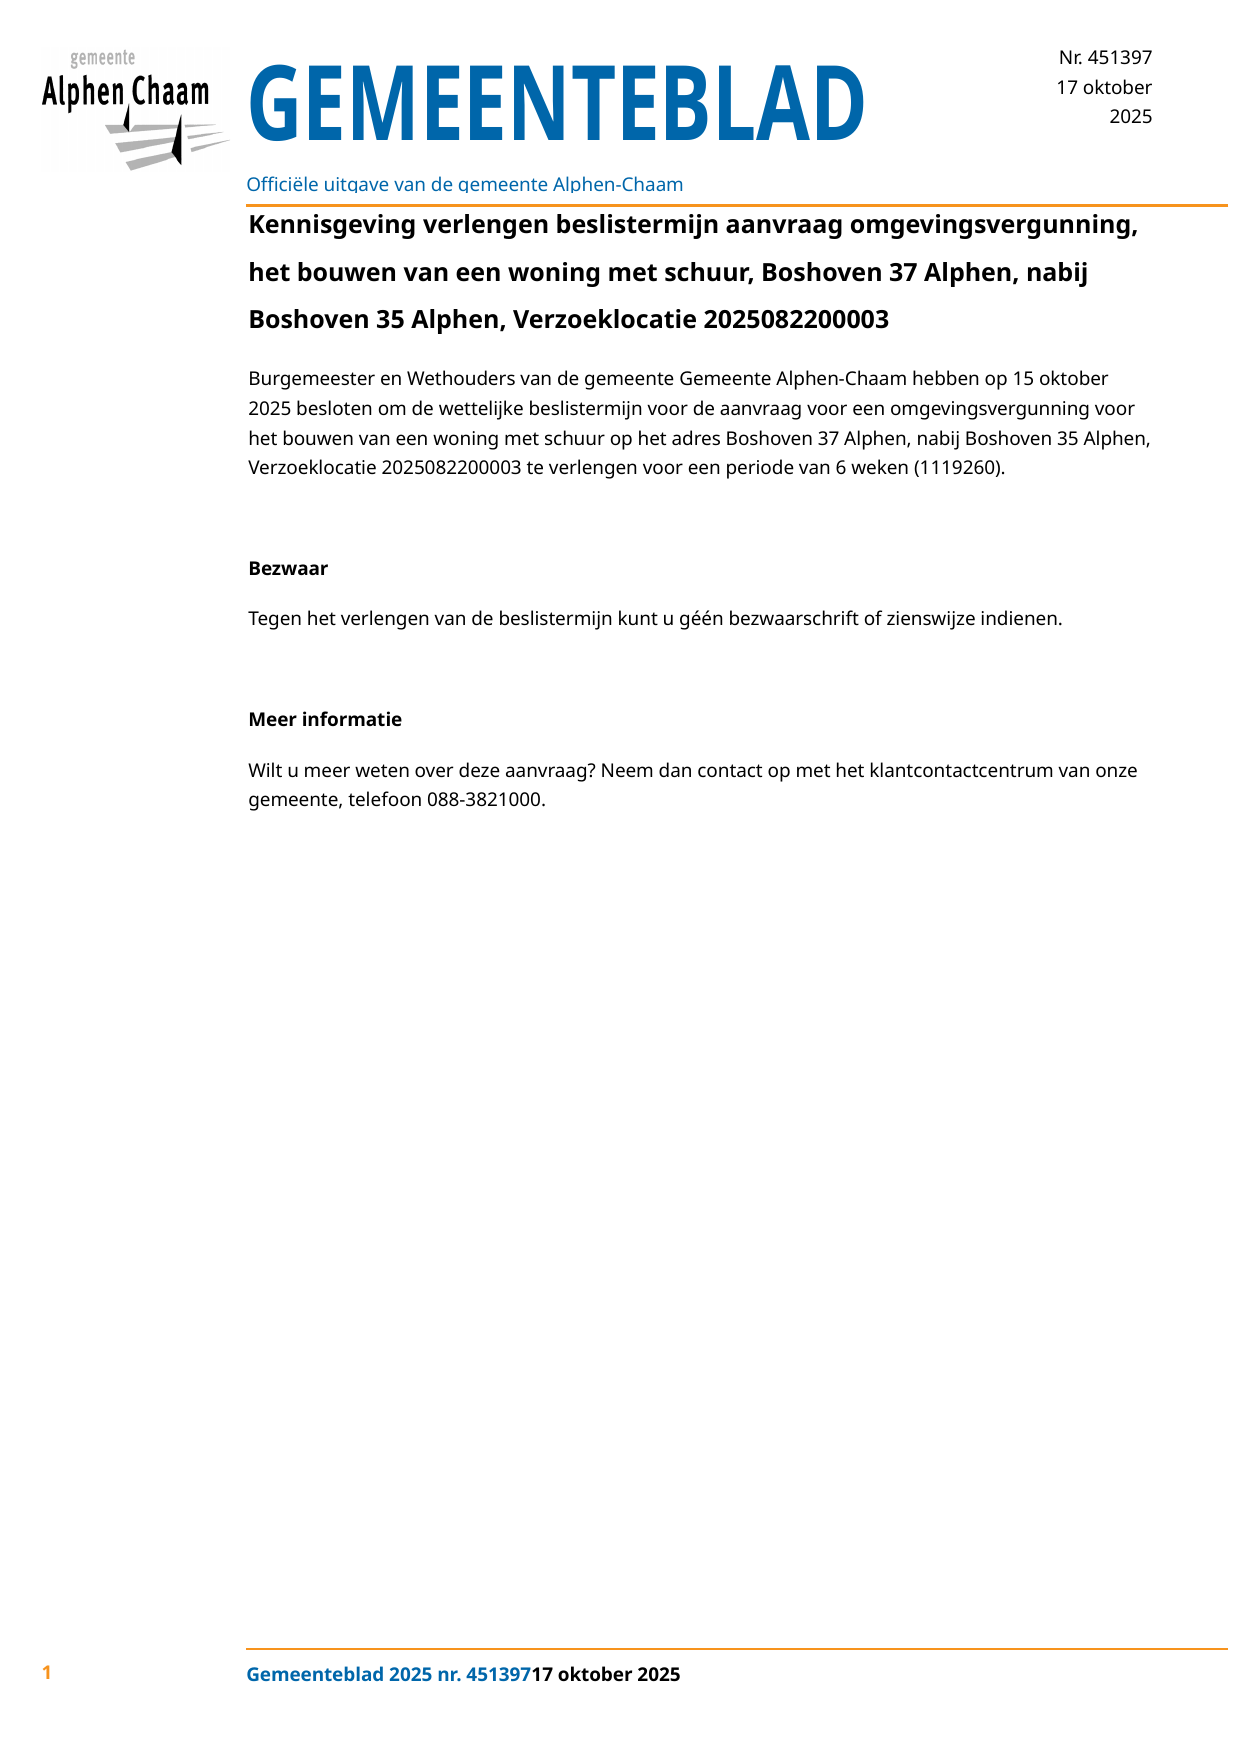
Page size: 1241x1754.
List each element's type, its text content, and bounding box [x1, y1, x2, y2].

text Tegen het verlengen van de beslistermijn kunt u géén bezwaarschrift of zienswijze indienen. [248, 606, 1152, 631]
text Meer informatie [248, 706, 1152, 732]
text Bezwaar [248, 555, 1152, 581]
text Wilt u meer weten over deze aanvraag? Neem dan contact op met het klantcontactcentrum van onze gemeente, telefoon 088-3821000. [248, 757, 1152, 812]
picture [41, 47, 231, 172]
text Kennisgeving verlengen beslistermijn aanvraag omgevingsvergunning, het bouwen van een woning met schuur, Boshoven 37 Alphen, nabij Boshoven 35 Alphen, Verzoeklocatie 2025082200003 [248, 207, 1152, 336]
text Burgemeester en Wethouders van de gemeente Gemeente Alphen-Chaam hebben op 15 oktober 2025 besloten om de wettelijke beslistermijn voor de aanvraag voor een omgevingsvergunning voor het bouwen van een woning met schuur op het adres Boshoven 37 Alphen, nabij Boshoven 35 Alphen, Verzoeklocatie 2025082200003 te verlengen voor een periode van 6 weken (1119260). [248, 366, 1152, 480]
